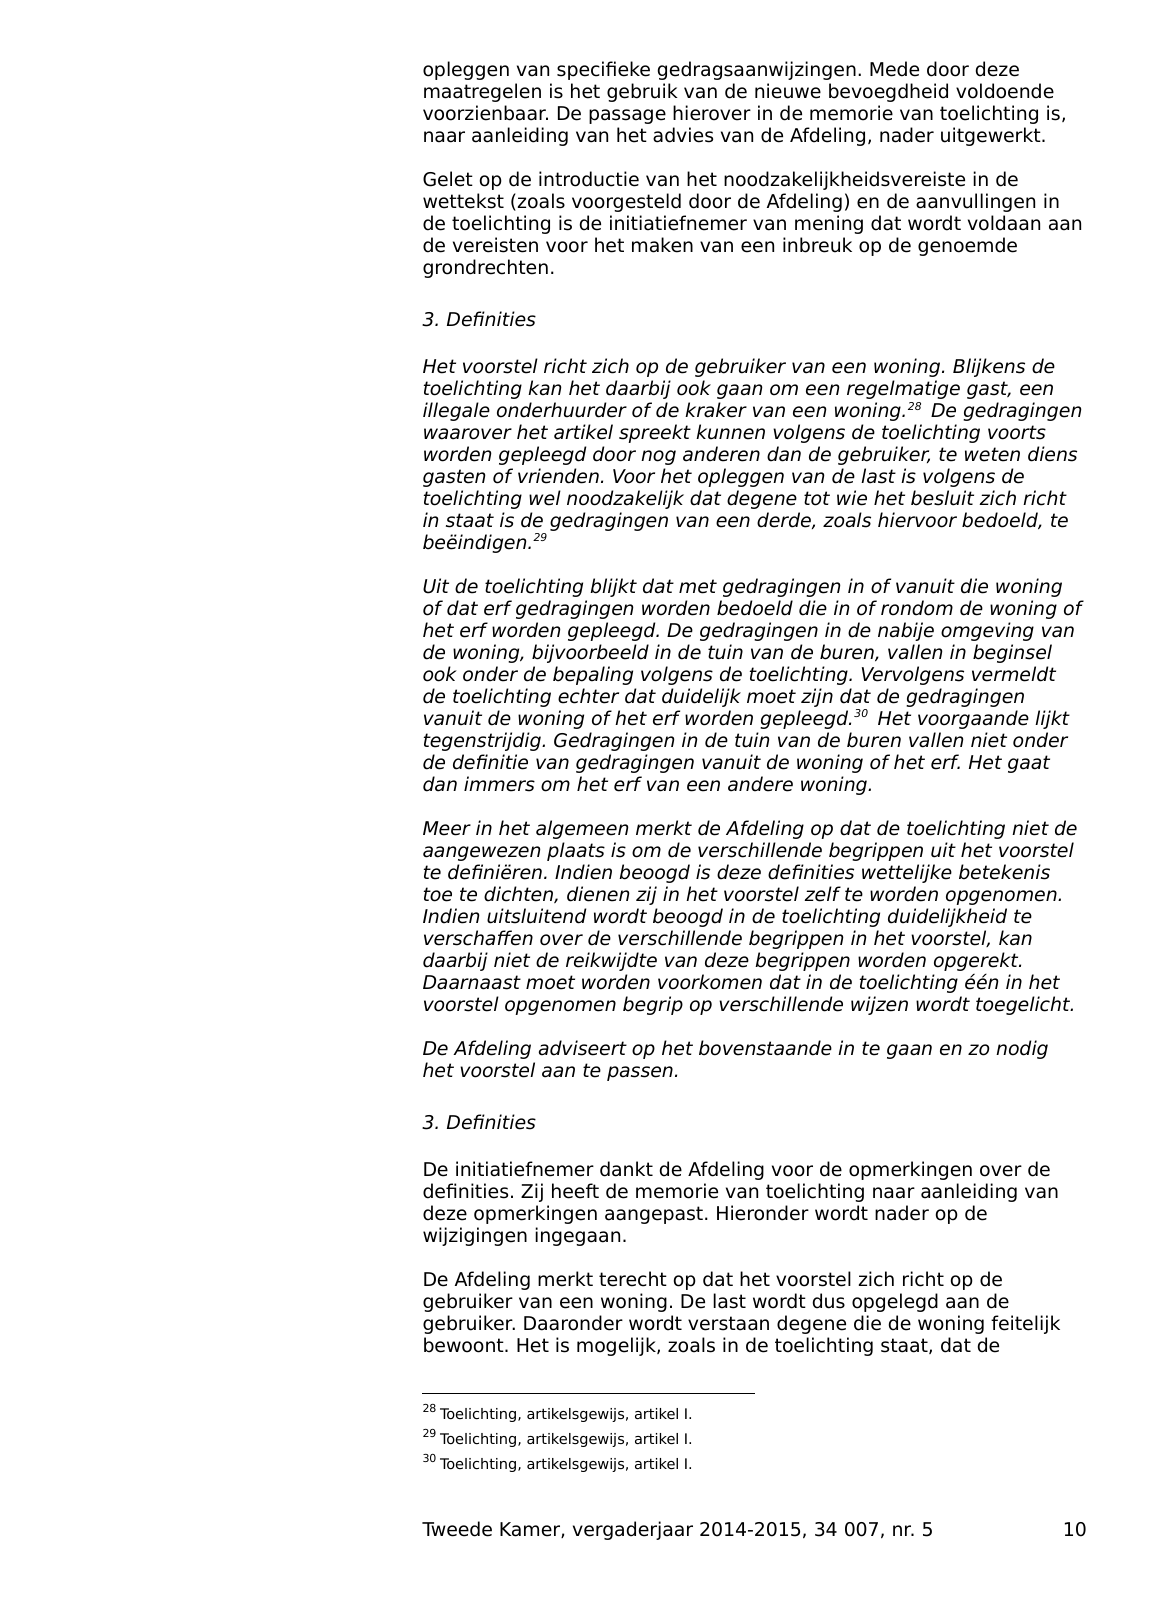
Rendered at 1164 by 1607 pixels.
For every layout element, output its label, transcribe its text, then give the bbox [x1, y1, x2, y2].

text Toelichting, artikelsgewijs, artikel I. [422, 1402, 1087, 1424]
subtitle 3. Definities [422, 1112, 1087, 1134]
subtitle 3. Definities [422, 309, 1087, 331]
text Toelichting, artikelsgewijs, artikel I. [422, 1427, 1087, 1449]
text Meer in het algemeen merkt de Afdeling op dat de toelichting niet de aangewezen plaats is om de verschillende begrippen uit het voorstel te definiëren. Indien beoogd is deze definities wettelijke betekenis toe te dichten, dienen zij in het voorstel zelf te worden opgenomen. Indien uitsluitend wordt beoogd in de toelichting duidelijkheid te verschaffen over de verschillende begrippen in het voorstel, kan daarbij niet de reikwijdte van deze begrippen worden opgerekt. Daarnaast moet worden voorkomen dat in de toelichting één in het voorstel opgenomen begrip op verschillende wijzen wordt toegelicht. [422, 818, 1087, 1016]
text Toelichting, artikelsgewijs, artikel I. [422, 1452, 1087, 1474]
text Het voorstel richt zich op de gebruiker van een woning. Blijkens de toelichting kan het daarbij ook gaan om een regelmatige gast, een illegale onderhuurder of de kraker van een woning. De gedragingen waarover het artikel spreekt kunnen volgens de toelichting voorts worden gepleegd door nog anderen dan de gebruiker, te weten diens gasten of vrienden. Voor het opleggen van de last is volgens de toelichting wel noodzakelijk dat degene tot wie het besluit zich richt in staat is de gedragingen van een derde, zoals hiervoor bedoeld, te beëindigen. [422, 356, 1087, 554]
text De initiatiefnemer dankt de Afdeling voor de opmerkingen over de definities. Zij heeft de memorie van toelichting naar aanleiding van deze opmerkingen aangepast. Hieronder wordt nader op de wijzigingen ingegaan. [422, 1159, 1087, 1247]
text De Afdeling merkt terecht op dat het voorstel zich richt op de gebruiker van een woning. De last wordt dus opgelegd aan de gebruiker. Daaronder wordt verstaan degene die de woning feitelijk bewoont. Het is mogelijk, zoals in de toelichting staat, dat de [422, 1269, 1087, 1357]
text De Afdeling adviseert op het bovenstaande in te gaan en zo nodig het voorstel aan te passen. [422, 1038, 1087, 1082]
text Gelet op de introductie van het noodzakelijkheidsvereiste in de wettekst (zoals voorgesteld door de Afdeling) en de aanvullingen in de toelichting is de initiatiefnemer van mening dat wordt voldaan aan de vereisten voor het maken van een inbreuk op de genoemde grondrechten. [422, 169, 1087, 279]
text Uit de toelichting blijkt dat met gedragingen in of vanuit die woning of dat erf gedragingen worden bedoeld die in of rondom de woning of het erf worden gepleegd. De gedragingen in de nabije omgeving van de woning, bijvoorbeeld in de tuin van de buren, vallen in beginsel ook onder de bepaling volgens de toelichting. Vervolgens vermeldt de toelichting echter dat duidelijk moet zijn dat de gedragingen vanuit de woning of het erf worden gepleegd. Het voorgaande lijkt tegenstrijdig. Gedragingen in de tuin van de buren vallen niet onder de definitie van gedragingen vanuit de woning of het erf. Het gaat dan immers om het erf van een andere woning. [422, 576, 1087, 796]
text opleggen van specifieke gedragsaanwijzingen. Mede door deze maatregelen is het gebruik van de nieuwe bevoegdheid voldoende voorzienbaar. De passage hierover in de memorie van toelichting is, naar aanleiding van het advies van de Afdeling, nader uitgewerkt. [422, 59, 1087, 147]
